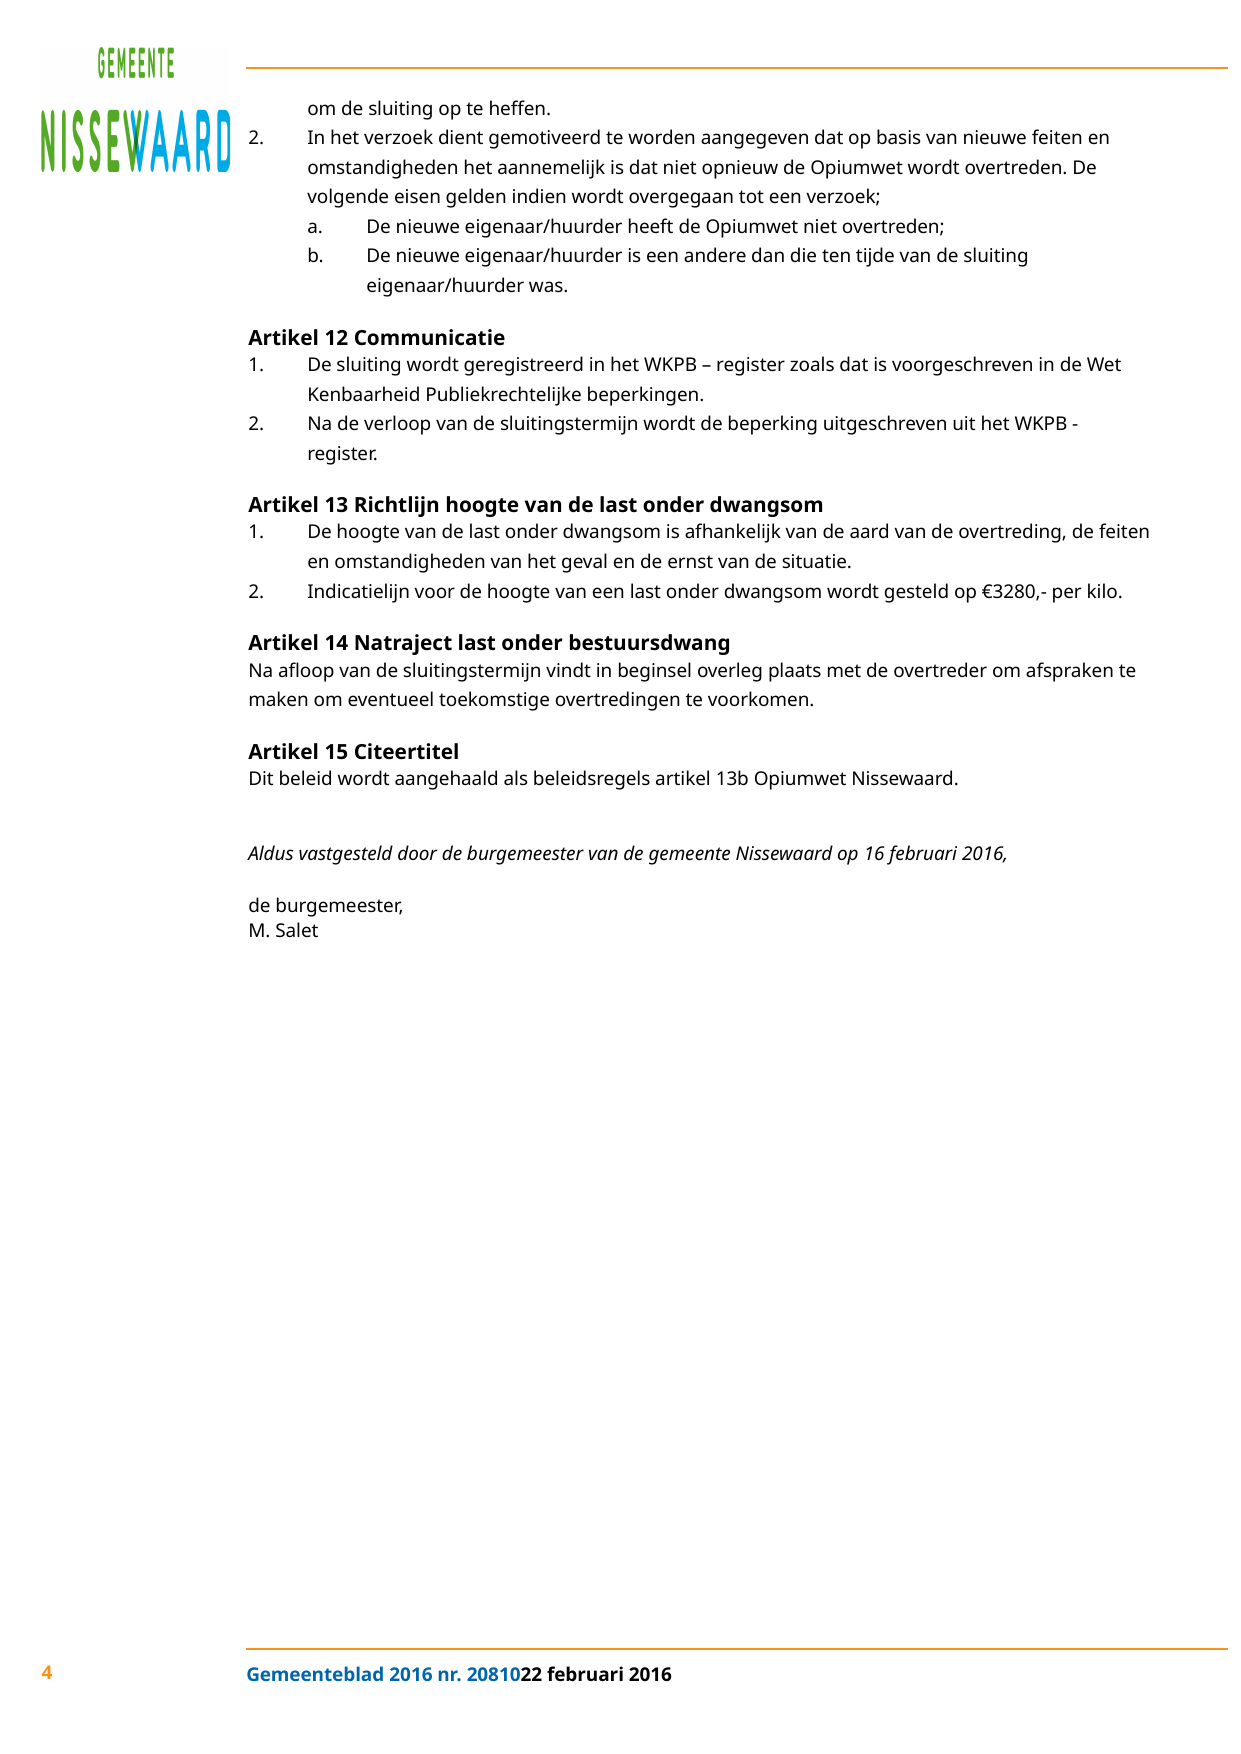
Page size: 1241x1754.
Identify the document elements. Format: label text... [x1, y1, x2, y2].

picture [200, 151, 206, 172]
text Dit beleid wordt aangehaald als beleidsregels artikel 13b Opiumwet Nissewaard. [248, 765, 1152, 791]
picture [154, 157, 165, 172]
text Artikel 15 Citeertitel [248, 737, 1152, 765]
text Na afloop van de sluitingstermijn vindt in beginsel overleg plaats met de overtreder om afspraken te maken om eventueel toekomstige overtredingen te voorkomen. [248, 657, 1152, 712]
picture [201, 122, 206, 138]
text Aldus vastgesteld door de burgemeester van de gemeente Nissewaard op 16 februari 2016, [248, 840, 1152, 866]
text de burgemeester, [248, 892, 1152, 918]
picture [176, 157, 187, 172]
list In het verzoek dient gemotiveerd te worden aangegeven dat op basis van nieuwe feiten en omstandigheden het aannemelijk is dat niet opnieuw de Opiumwet wordt overtreden. De volgende eisen gelden indien wordt overgegaan tot een verzoek; [248, 124, 1152, 209]
picture [222, 122, 227, 160]
list De nieuwe eigenaar/huurder is een andere dan die ten tijde van de sluiting eigenaar/huurder was. [307, 243, 1152, 298]
list De nieuwe eigenaar/huurder heeft de Opiumwet niet overtreden; [307, 213, 1152, 239]
text Artikel 13 Richtlijn hoogte van de last onder dwangsom [248, 490, 1152, 519]
text Artikel 14 Natraject last onder bestuursdwang [248, 628, 1152, 657]
list Na de verloop van de sluitingstermijn wordt de beperking uitgeschreven uit het WKPB - register. [248, 410, 1152, 466]
list De hoogte van de last onder dwangsom is afhankelijk van de aard van de overtreding, de feiten en omstandigheden van het geval en de ernst van de situatie. [248, 519, 1152, 574]
text M. Salet [248, 918, 1152, 943]
text Artikel 12 Communicatie [248, 323, 1152, 351]
list om de sluiting op te heffen. [248, 95, 1152, 121]
picture [41, 47, 231, 172]
list Indicatielijn voor de hoogte van een last onder dwangsom wordt gesteld op €3280,- per kilo. [248, 578, 1152, 604]
list De sluiting wordt geregistreerd in het WKPB – register zoals dat is voorgeschreven in de Wet Kenbaarheid Publiekrechtelijke beperkingen. [248, 351, 1152, 406]
